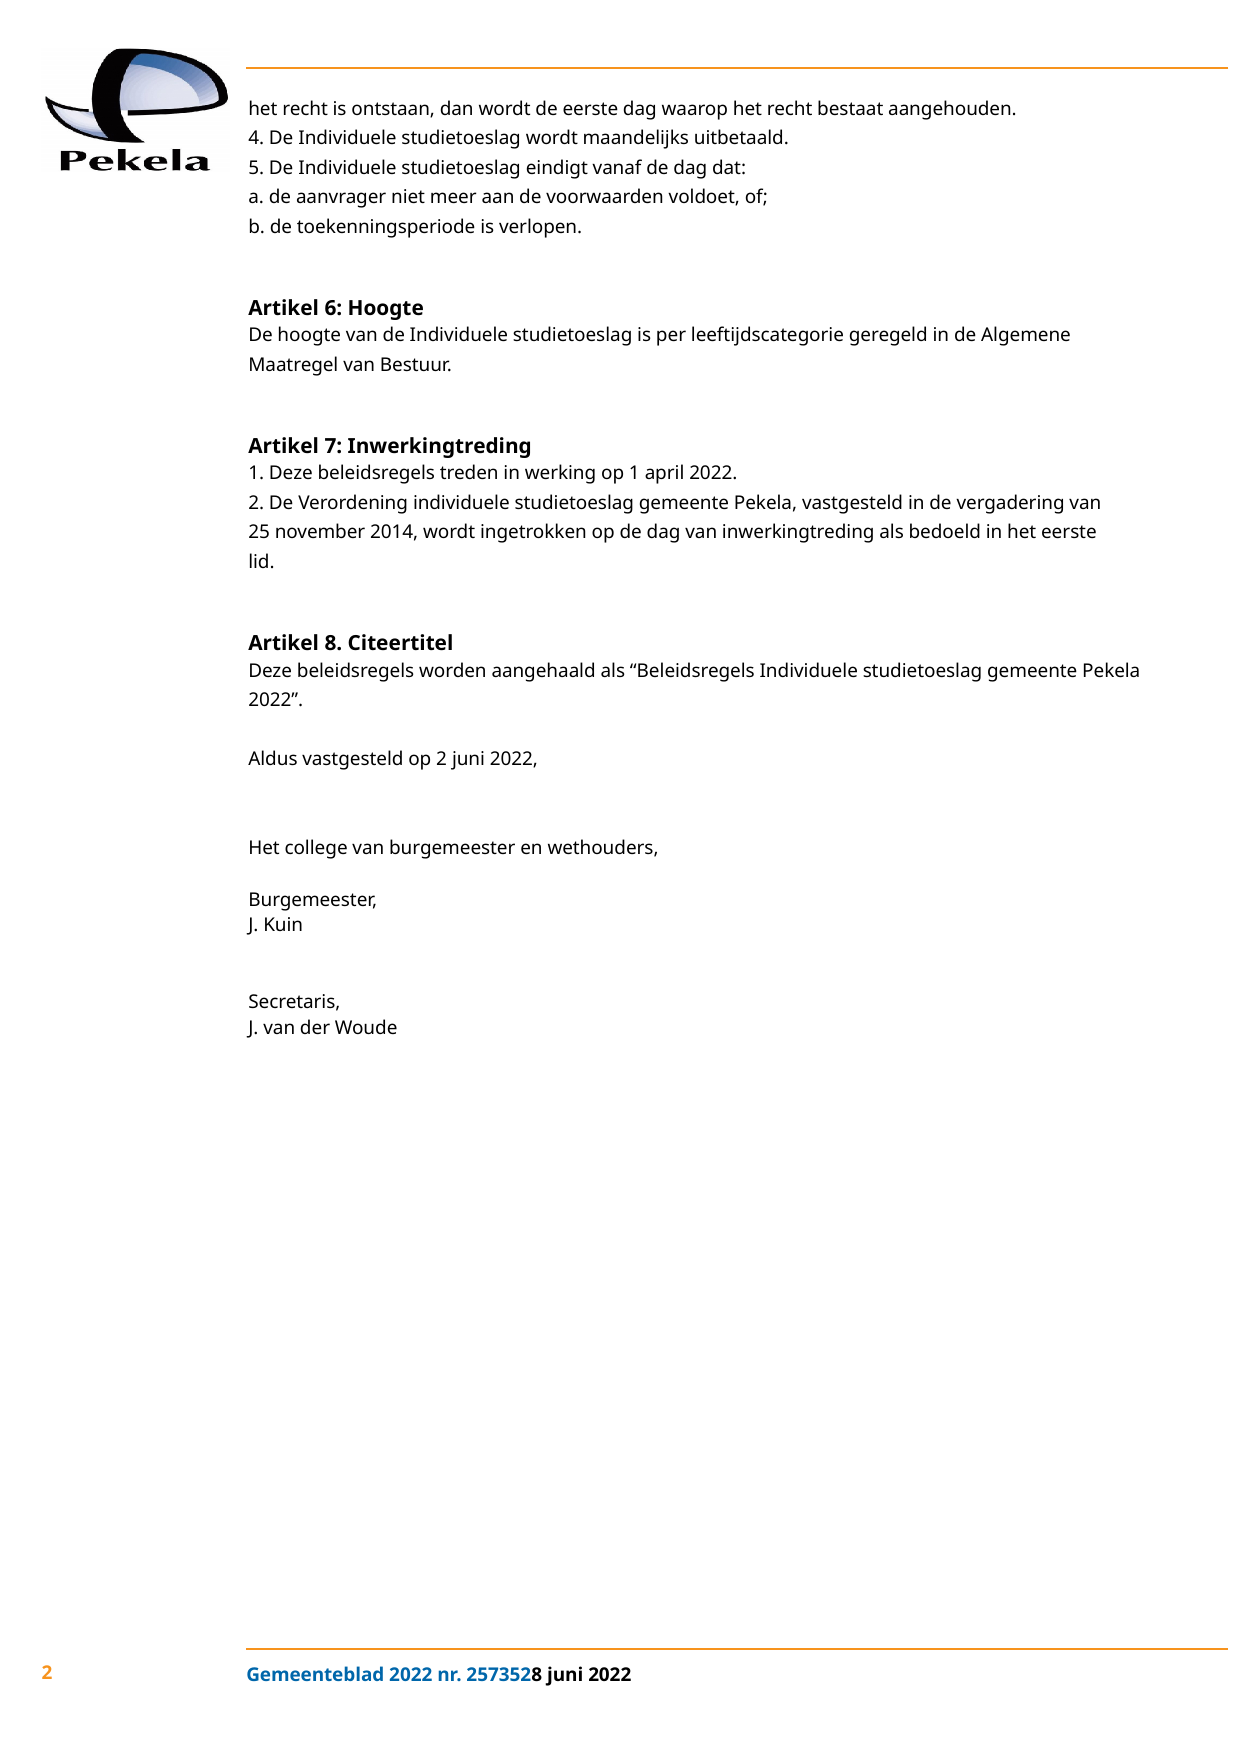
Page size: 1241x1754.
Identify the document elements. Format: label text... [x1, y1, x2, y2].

text Het college van burgemeester en wethouders, [248, 834, 1152, 860]
text 25 november 2014, wordt ingetrokken op de dag van inwerkingtreding als bedoeld in het eerste [248, 519, 1152, 544]
text Artikel 8. Citeertitel [248, 628, 1152, 657]
text 4. De Individuele studietoeslag wordt maandelijks uitbetaald. [248, 124, 1152, 150]
text Aldus vastgesteld op 2 juni 2022, [248, 746, 1152, 771]
text Secretaris, [248, 989, 1152, 1014]
text lid. [248, 548, 1152, 574]
text J. Kuin [248, 911, 1152, 937]
text Artikel 7: Inwerkingtreding [248, 431, 1152, 459]
text 5. De Individuele studietoeslag eindigt vanaf de dag dat: [248, 154, 1152, 180]
text J. van der Woude [248, 1014, 1152, 1040]
text 1. Deze beleidsregels treden in werking op 1 april 2022. [248, 459, 1152, 485]
text b. de toekenningsperiode is verlopen. [248, 213, 1152, 239]
text De hoogte van de Individuele studietoeslag is per leeftijdscategorie geregeld in de Algemene Maatregel van Bestuur. [248, 322, 1152, 377]
picture [41, 47, 231, 172]
text het recht is ontstaan, dan wordt de eerste dag waarop het recht bestaat aangehouden. [248, 95, 1152, 121]
text a. de aanvrager niet meer aan de voorwaarden voldoet, of; [248, 183, 1152, 209]
text Artikel 6: Hoogte [248, 293, 1152, 322]
text Burgemeester, [248, 886, 1152, 911]
text 2. De Verordening individuele studietoeslag gemeente Pekela, vastgesteld in de vergadering van [248, 489, 1152, 515]
text Deze beleidsregels worden aangehaald als “Beleidsregels Individuele studietoeslag gemeente Pekela 2022”. [248, 657, 1152, 712]
